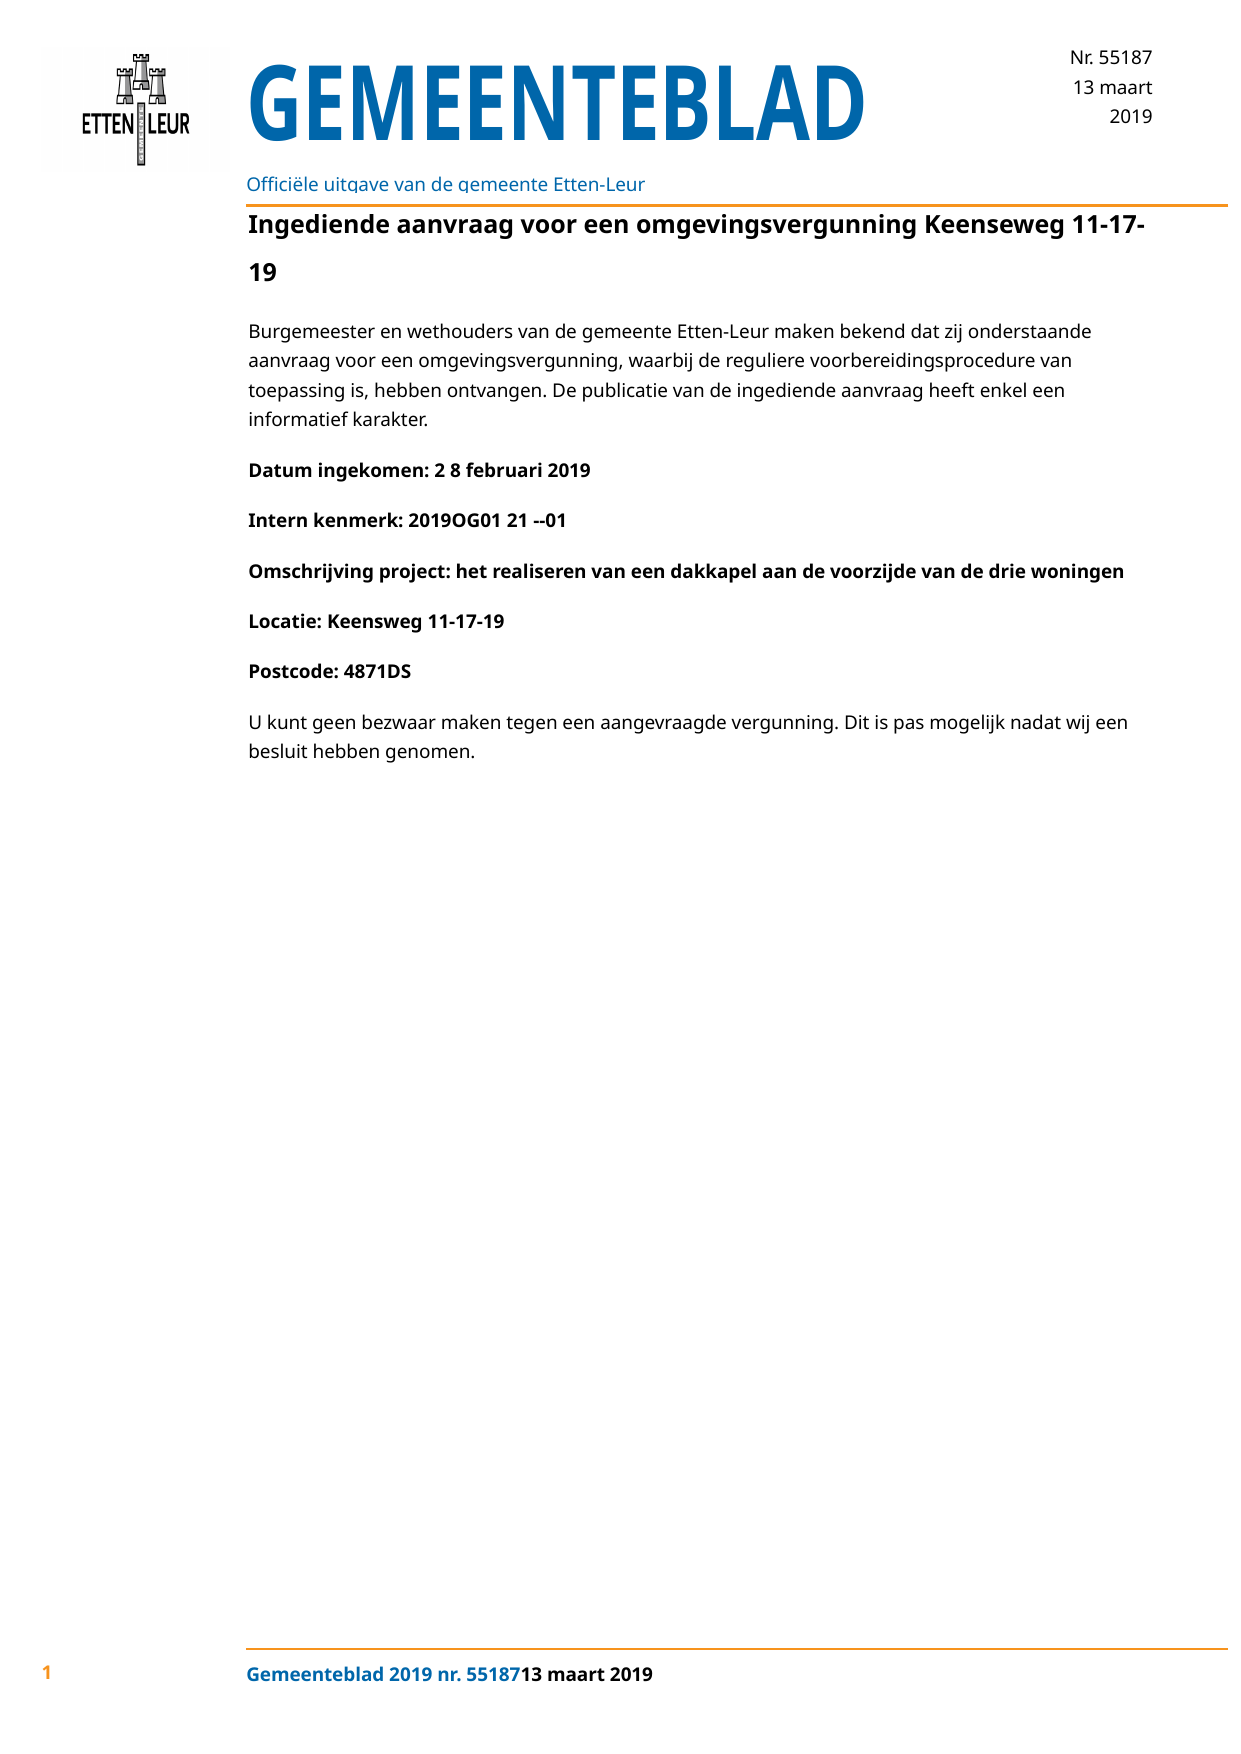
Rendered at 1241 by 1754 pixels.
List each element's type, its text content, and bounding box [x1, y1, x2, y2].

text Datum ingekomen: 2 8 februari 2019 [248, 457, 1152, 483]
text Omschrijving project: het realiseren van een dakkapel aan de voorzijde van de drie woningen [248, 558, 1152, 584]
text Burgemeester en wethouders van de gemeente Etten-Leur maken bekend dat zij onderstaande aanvraag voor een omgevingsvergunning, waarbij de reguliere voorbereidingsprocedure van toepassing is, hebben ontvangen. De publicatie van de ingediende aanvraag heeft enkel een informatief karakter. [248, 318, 1152, 432]
text Ingediende aanvraag voor een omgevingsvergunning Keenseweg 11-17-19 [248, 207, 1152, 288]
text Intern kenmerk: 2019OG01 21 --01 [248, 507, 1152, 533]
picture [41, 47, 231, 172]
text U kunt geen bezwaar maken tegen een aangevraagde vergunning. Dit is pas mogelijk nadat wij een besluit hebben genomen. [248, 709, 1152, 764]
text Locatie: Keensweg 11-17-19 [248, 608, 1152, 634]
text Postcode: 4871DS [248, 659, 1152, 684]
